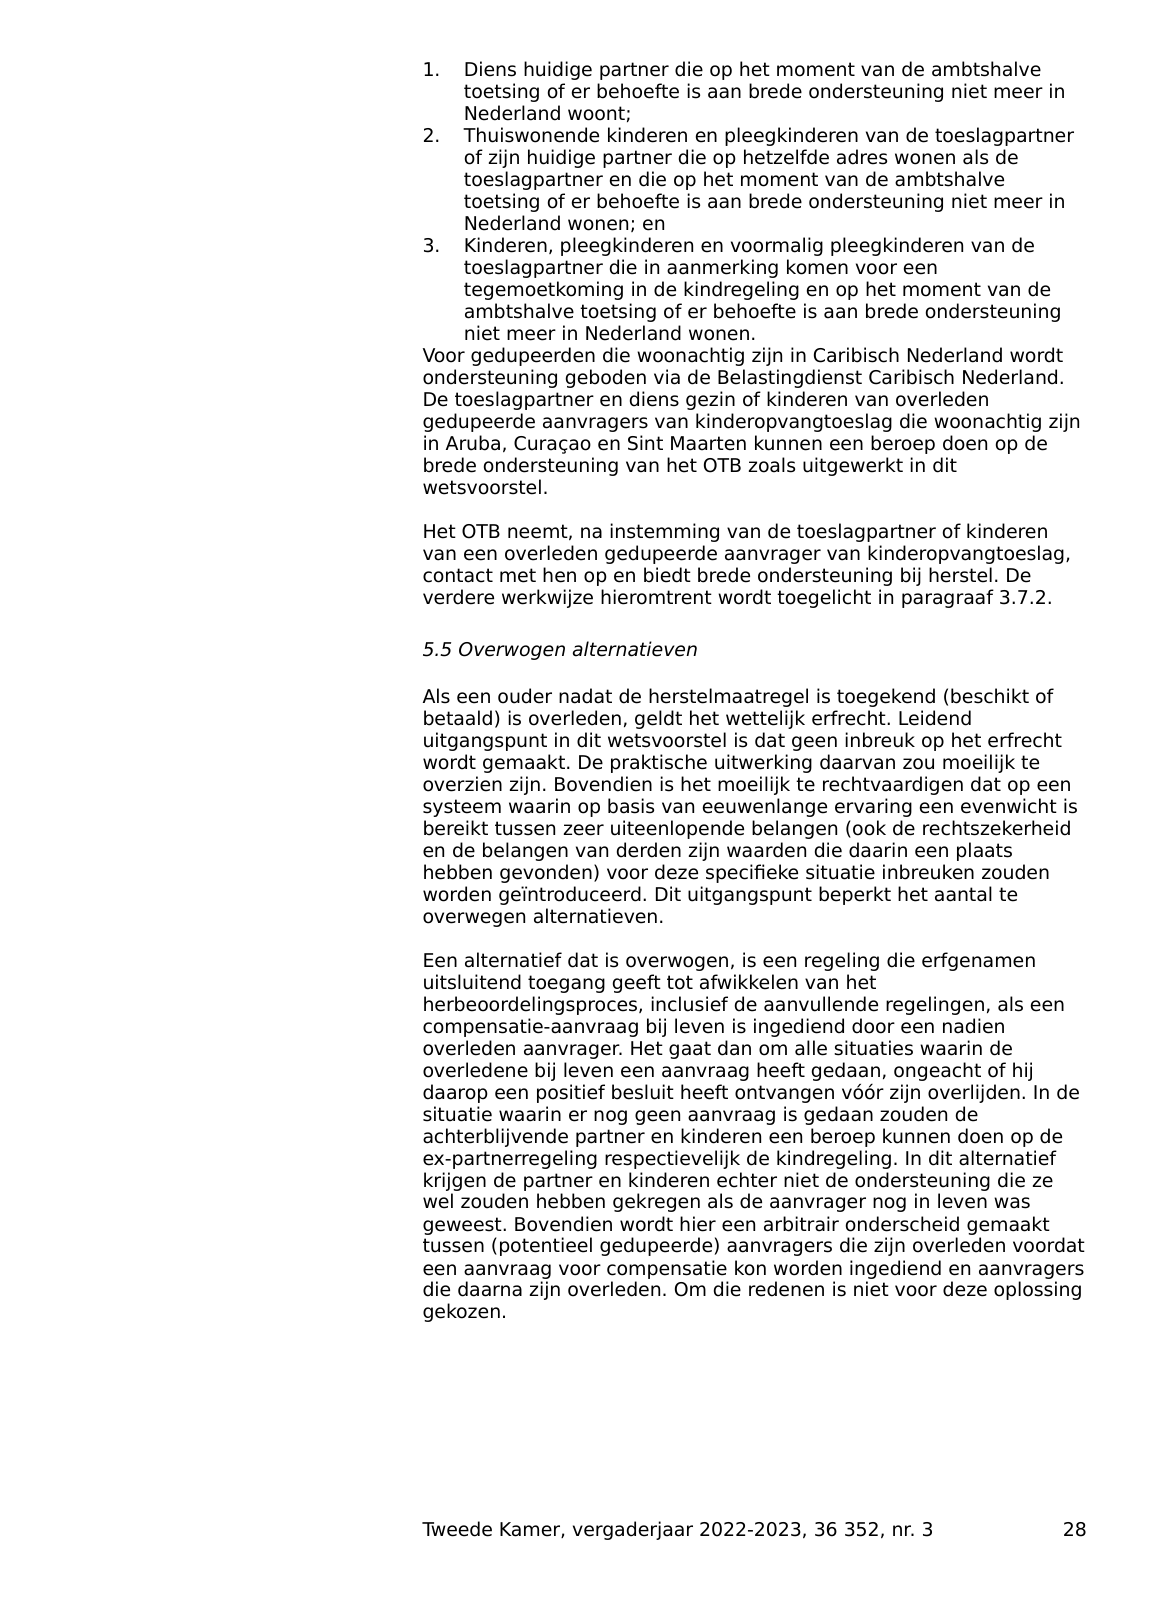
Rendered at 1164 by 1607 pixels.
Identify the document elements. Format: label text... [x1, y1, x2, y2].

text Als een ouder nadat de herstelmaatregel is toegekend (beschikt of betaald) is overleden, geldt het wettelijk erfrecht. Leidend uitgangspunt in dit wetsvoorstel is dat geen inbreuk op het erfrecht wordt gemaakt. De praktische uitwerking daarvan zou moeilijk te overzien zijn. Bovendien is het moeilijk te rechtvaardigen dat op een systeem waarin op basis van eeuwenlange ervaring een evenwicht is bereikt tussen zeer uiteenlopende belangen (ook de rechtszekerheid en de belangen van derden zijn waarden die daarin een plaats hebben gevonden) voor deze specifieke situatie inbreuken zouden worden geïntroduceerd. Dit uitgangspunt beperkt het aantal te overwegen alternatieven. [422, 686, 1087, 927]
subtitle 5.5 Overwogen alternatieven [422, 639, 1087, 661]
text Het OTB neemt, na instemming van de toeslagpartner of kinderen van een overleden gedupeerde aanvrager van kinderopvangtoeslag, contact met hen op en biedt brede ondersteuning bij herstel. De verdere werkwijze hieromtrent wordt toegelicht in paragraaf 3.7.2. [422, 521, 1087, 609]
text 3. Kinderen, pleegkinderen en voormalig pleegkinderen van de toeslagpartner die in aanmerking komen voor een tegemoetkoming in de kindregeling en op het moment van de ambtshalve toetsing of er behoefte is aan brede ondersteuning niet meer in Nederland wonen. [422, 235, 1087, 345]
text 2. Thuiswonende kinderen en pleegkinderen van de toeslagpartner of zijn huidige partner die op hetzelfde adres wonen als de toeslagpartner en die op het moment van de ambtshalve toetsing of er behoefte is aan brede ondersteuning niet meer in Nederland wonen; en [422, 125, 1087, 235]
text Een alternatief dat is overwogen, is een regeling die erfgenamen uitsluitend toegang geeft tot afwikkelen van het herbeoordelingsproces, inclusief de aanvullende regelingen, als een compensatie-aanvraag bij leven is ingediend door een nadien overleden aanvrager. Het gaat dan om alle situaties waarin de overledene bij leven een aanvraag heeft gedaan, ongeacht of hij daarop een positief besluit heeft ontvangen vóór zijn overlijden. In de situatie waarin er nog geen aanvraag is gedaan zouden de achterblijvende partner en kinderen een beroep kunnen doen op de ex-partnerregeling respectievelijk de kindregeling. In dit alternatief krijgen de partner en kinderen echter niet de ondersteuning die ze wel zouden hebben gekregen als de aanvrager nog in leven was geweest. Bovendien wordt hier een arbitrair onderscheid gemaakt tussen (potentieel gedupeerde) aanvragers die zijn overleden voordat een aanvraag voor compensatie kon worden ingediend en aanvragers die daarna zijn overleden. Om die redenen is niet voor deze oplossing gekozen. [422, 950, 1087, 1323]
text 1. Diens huidige partner die op het moment van de ambtshalve toetsing of er behoefte is aan brede ondersteuning niet meer in Nederland woont; [422, 59, 1087, 125]
text Voor gedupeerden die woonachtig zijn in Caribisch Nederland wordt ondersteuning geboden via de Belastingdienst Caribisch Nederland. De toeslagpartner en diens gezin of kinderen van overleden gedupeerde aanvragers van kinderopvangtoeslag die woonachtig zijn in Aruba, Curaçao en Sint Maarten kunnen een beroep doen op de brede ondersteuning van het OTB zoals uitgewerkt in dit wetsvoorstel. [422, 345, 1087, 499]
